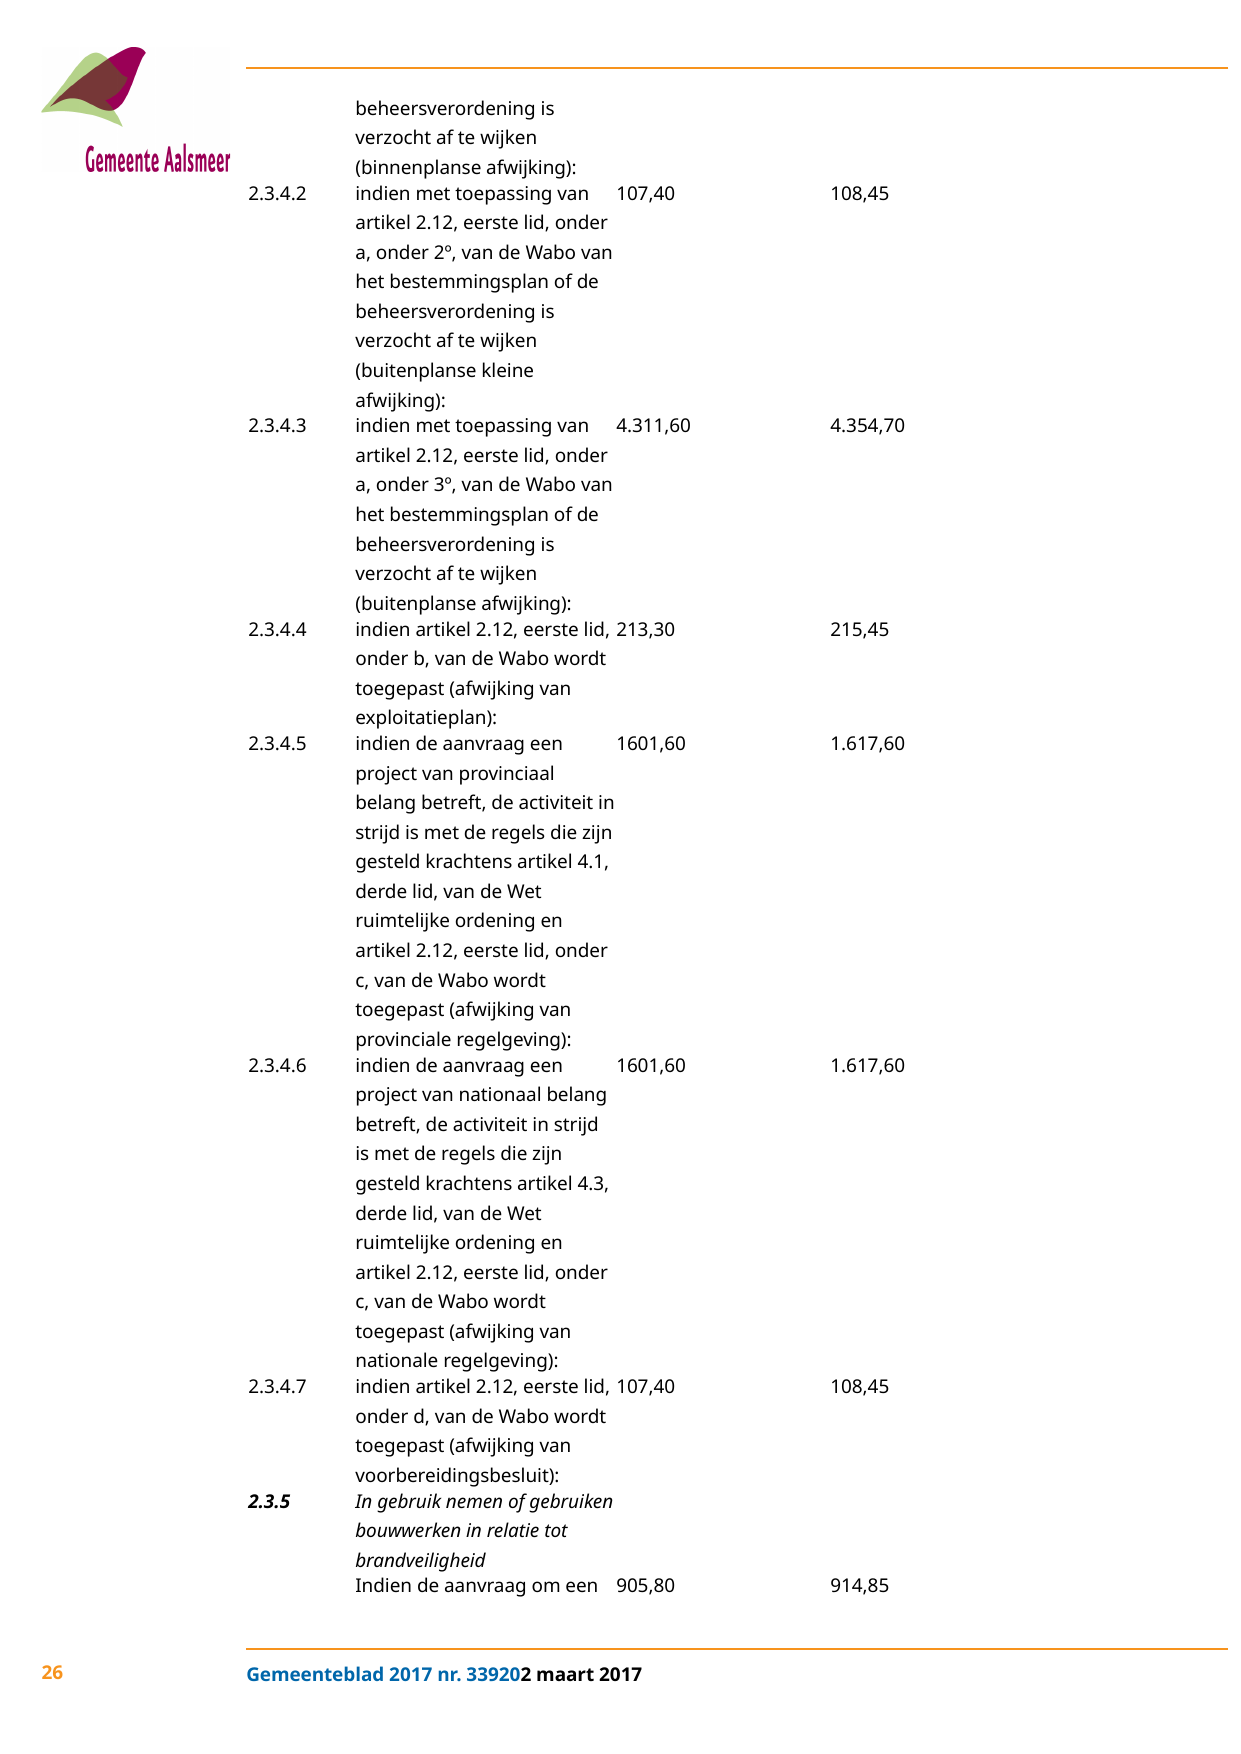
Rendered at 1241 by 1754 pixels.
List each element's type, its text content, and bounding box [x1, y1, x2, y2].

table_cell 1601,60 [616, 1052, 830, 1373]
table_cell indien met toepassing van artikel 2.12, eerste lid, onder a, onder 3º, van de Wabo van het bestemmingsplan of de beheersverordening is verzocht af te wijken (buitenplanse afwijking): [355, 413, 616, 616]
table_cell 215,45 [830, 616, 1044, 730]
table_cell [616, 1488, 830, 1573]
table_cell 2.3.4.6 [248, 1052, 355, 1373]
table_cell [616, 95, 830, 180]
picture [41, 47, 231, 172]
table_cell indien artikel 2.12, eerste lid, onder d, van de Wabo wordt toegepast (afwijking van voorbereidingsbesluit): [355, 1373, 616, 1488]
table_cell beheersverordening is verzocht af te wijken (binnenplanse afwijking): [355, 95, 616, 180]
table_cell 107,40 [616, 180, 830, 412]
table_cell 4.311,60 [616, 413, 830, 616]
table_cell indien met toepassing van artikel 2.12, eerste lid, onder a, onder 2º, van de Wabo van het bestemmingsplan of de beheersverordening is verzocht af te wijken (buitenplanse kleine afwijking): [355, 180, 616, 412]
table_cell indien de aanvraag een project van provinciaal belang betreft, de activiteit in strijd is met de regels die zijn gesteld krachtens artikel 4.1, derde lid, van de Wet ruimtelijke ordening en artikel 2.12, eerste lid, onder c, van de Wabo wordt toegepast (afwijking van provinciale regelgeving): [355, 730, 616, 1052]
table_cell [248, 95, 355, 180]
table_cell indien de aanvraag een project van nationaal belang betreft, de activiteit in strijd is met de regels die zijn gesteld krachtens artikel 4.3, derde lid, van de Wet ruimtelijke ordening en artikel 2.12, eerste lid, onder c, van de Wabo wordt toegepast (afwijking van nationale regelgeving): [355, 1052, 616, 1373]
table_cell 107,40 [616, 1373, 830, 1488]
table_cell 213,30 [616, 616, 830, 730]
table_cell 4.354,70 [830, 413, 1044, 616]
table_cell indien artikel 2.12, eerste lid, onder b, van de Wabo wordt toegepast (afwijking van exploitatieplan): [355, 616, 616, 730]
table_cell 2.3.4.3 [248, 413, 355, 616]
table_cell 108,45 [830, 180, 1044, 412]
table_cell [248, 1573, 355, 1598]
table_cell 2.3.4.2 [248, 180, 355, 412]
table_cell 1.617,60 [830, 1052, 1044, 1373]
table_cell 2.3.4.5 [248, 730, 355, 1052]
table_cell 905,80 [616, 1573, 830, 1598]
table_cell 1.617,60 [830, 730, 1044, 1052]
table_cell In gebruik nemen of gebruiken bouwwerken in relatie tot brandveiligheid [355, 1488, 616, 1573]
table_cell Indien de aanvraag om een [355, 1573, 616, 1598]
table_cell 108,45 [830, 1373, 1044, 1488]
table_cell 2.3.4.4 [248, 616, 355, 730]
table_cell 2.3.5 [248, 1488, 355, 1573]
table_cell 2.3.4.7 [248, 1373, 355, 1488]
table_cell 1601,60 [616, 730, 830, 1052]
table_cell 914,85 [830, 1573, 1044, 1598]
table_cell [830, 1488, 1044, 1573]
table_cell [830, 95, 1044, 180]
